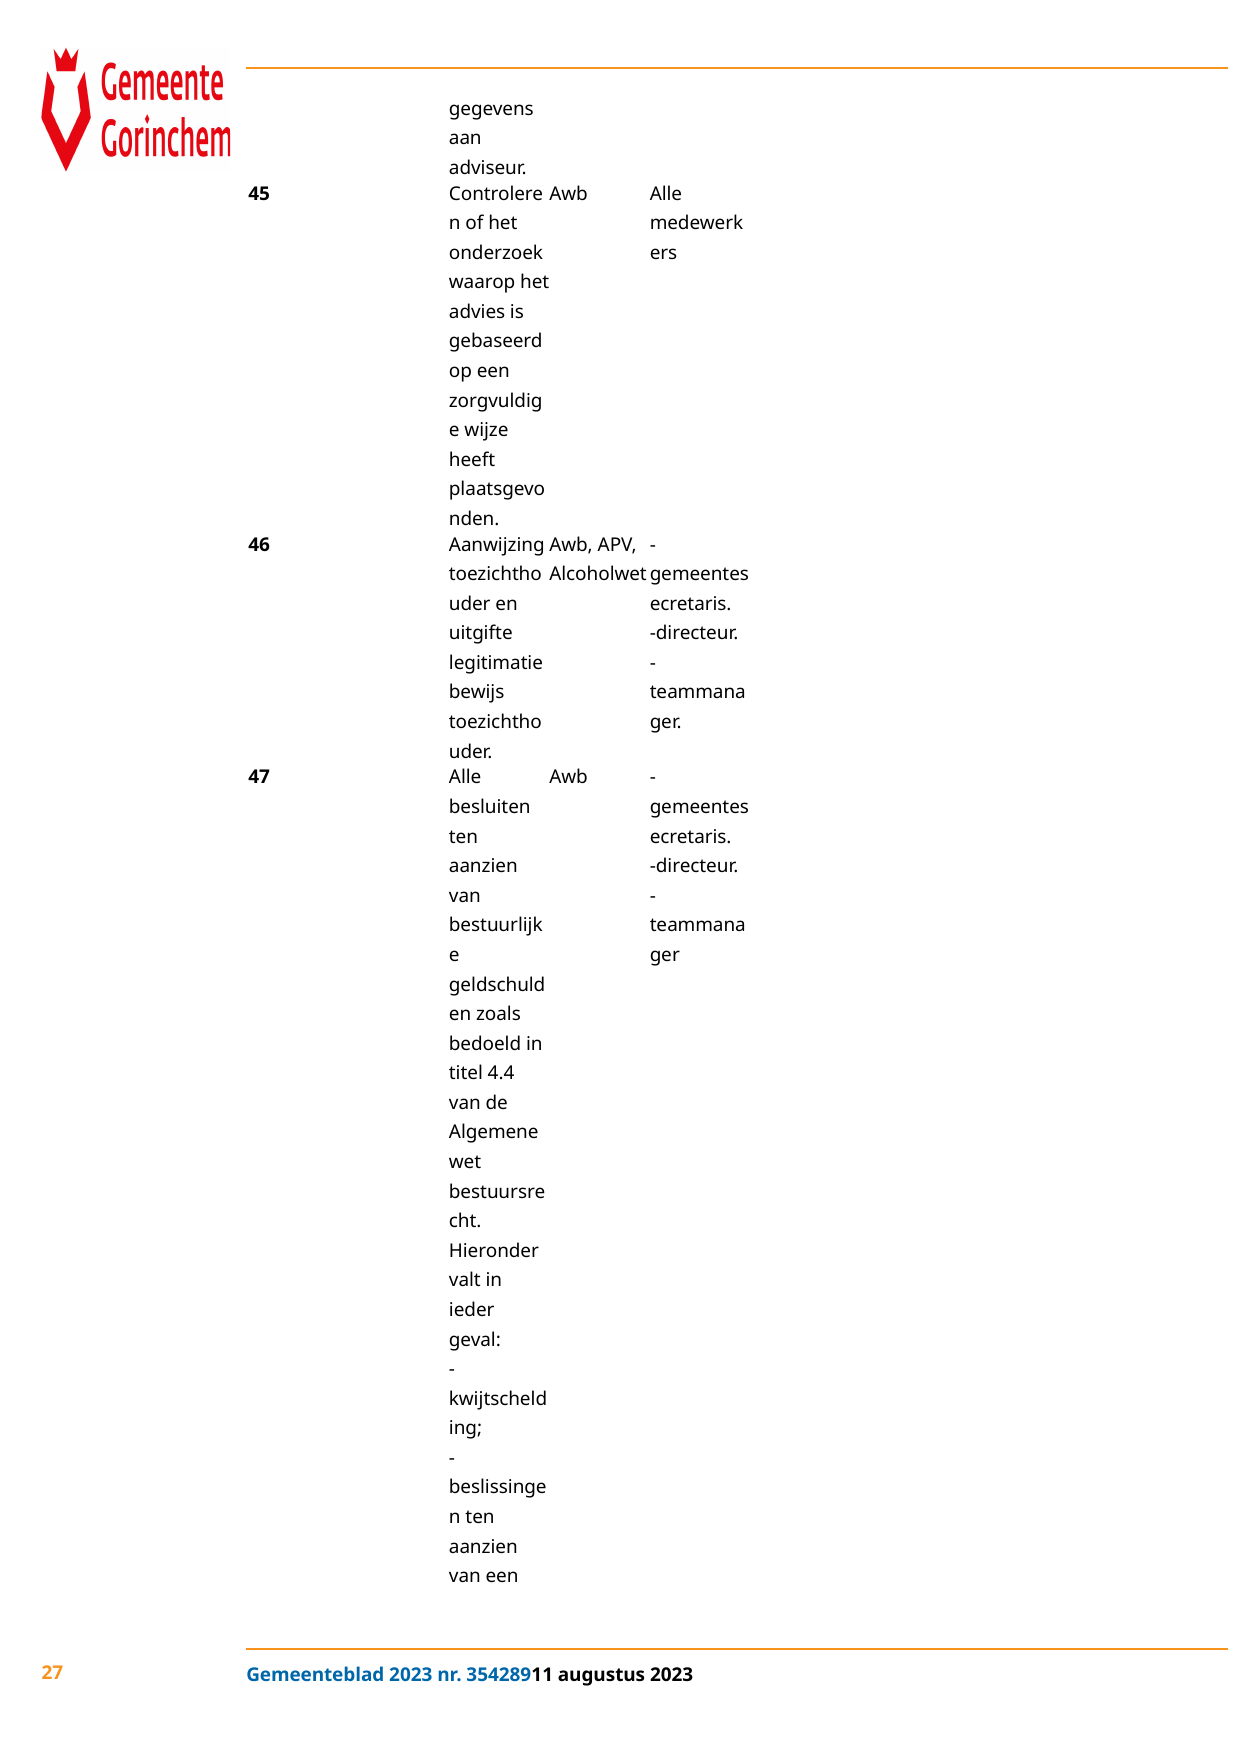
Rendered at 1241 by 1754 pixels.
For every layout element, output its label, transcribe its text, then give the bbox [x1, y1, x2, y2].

table_cell Awb [549, 180, 649, 531]
table_cell [951, 180, 1051, 531]
table_cell [650, 95, 750, 180]
table_cell [750, 180, 850, 531]
table_cell Awb, APV, Alcoholwet [549, 531, 649, 764]
table_cell [951, 764, 1051, 1588]
table_cell [1051, 180, 1152, 531]
table_cell gegevens aan adviseur. [449, 95, 549, 180]
table_cell [750, 531, 850, 764]
table_cell -gemeentesecretaris. -directeur. -teammanager [650, 764, 750, 1588]
table_cell 47 [248, 764, 348, 1588]
table_cell [951, 531, 1051, 764]
table_cell [1051, 531, 1152, 764]
table_cell [348, 95, 449, 180]
table_cell [348, 531, 449, 764]
table_cell [850, 180, 951, 531]
table_cell Awb [549, 764, 649, 1588]
table_cell [1051, 764, 1152, 1588]
table_cell [850, 764, 951, 1588]
table_cell Alle medewerkers [650, 180, 750, 531]
table_cell [348, 180, 449, 531]
table_cell [750, 95, 850, 180]
table_cell [248, 95, 348, 180]
table_cell Controleren of het onderzoek waarop het advies is gebaseerd op een zorgvuldige wijze heeft plaatsgevonden. [449, 180, 549, 531]
table_cell -gemeentesecretaris. -directeur. -teammanager. [650, 531, 750, 764]
table_cell Alle besluiten ten aanzien van bestuurlijke geldschulden zoals bedoeld in titel 4.4 van de Algemene wet bestuursrecht. Hieronder valt in ieder geval: - kwijtschelding; - beslissingen ten aanzien van een [449, 764, 549, 1588]
table_cell Aanwijzing toezichthouder en uitgifte legitimatiebewijs toezichthouder. [449, 531, 549, 764]
table_cell [850, 531, 951, 764]
table_cell 46 [248, 531, 348, 764]
table_cell [750, 764, 850, 1588]
table_cell 45 [248, 180, 348, 531]
table_cell [549, 95, 649, 180]
table_cell [348, 764, 449, 1588]
picture [41, 47, 231, 172]
table_cell [951, 95, 1051, 180]
table_cell [850, 95, 951, 180]
table_cell [1051, 95, 1152, 180]
